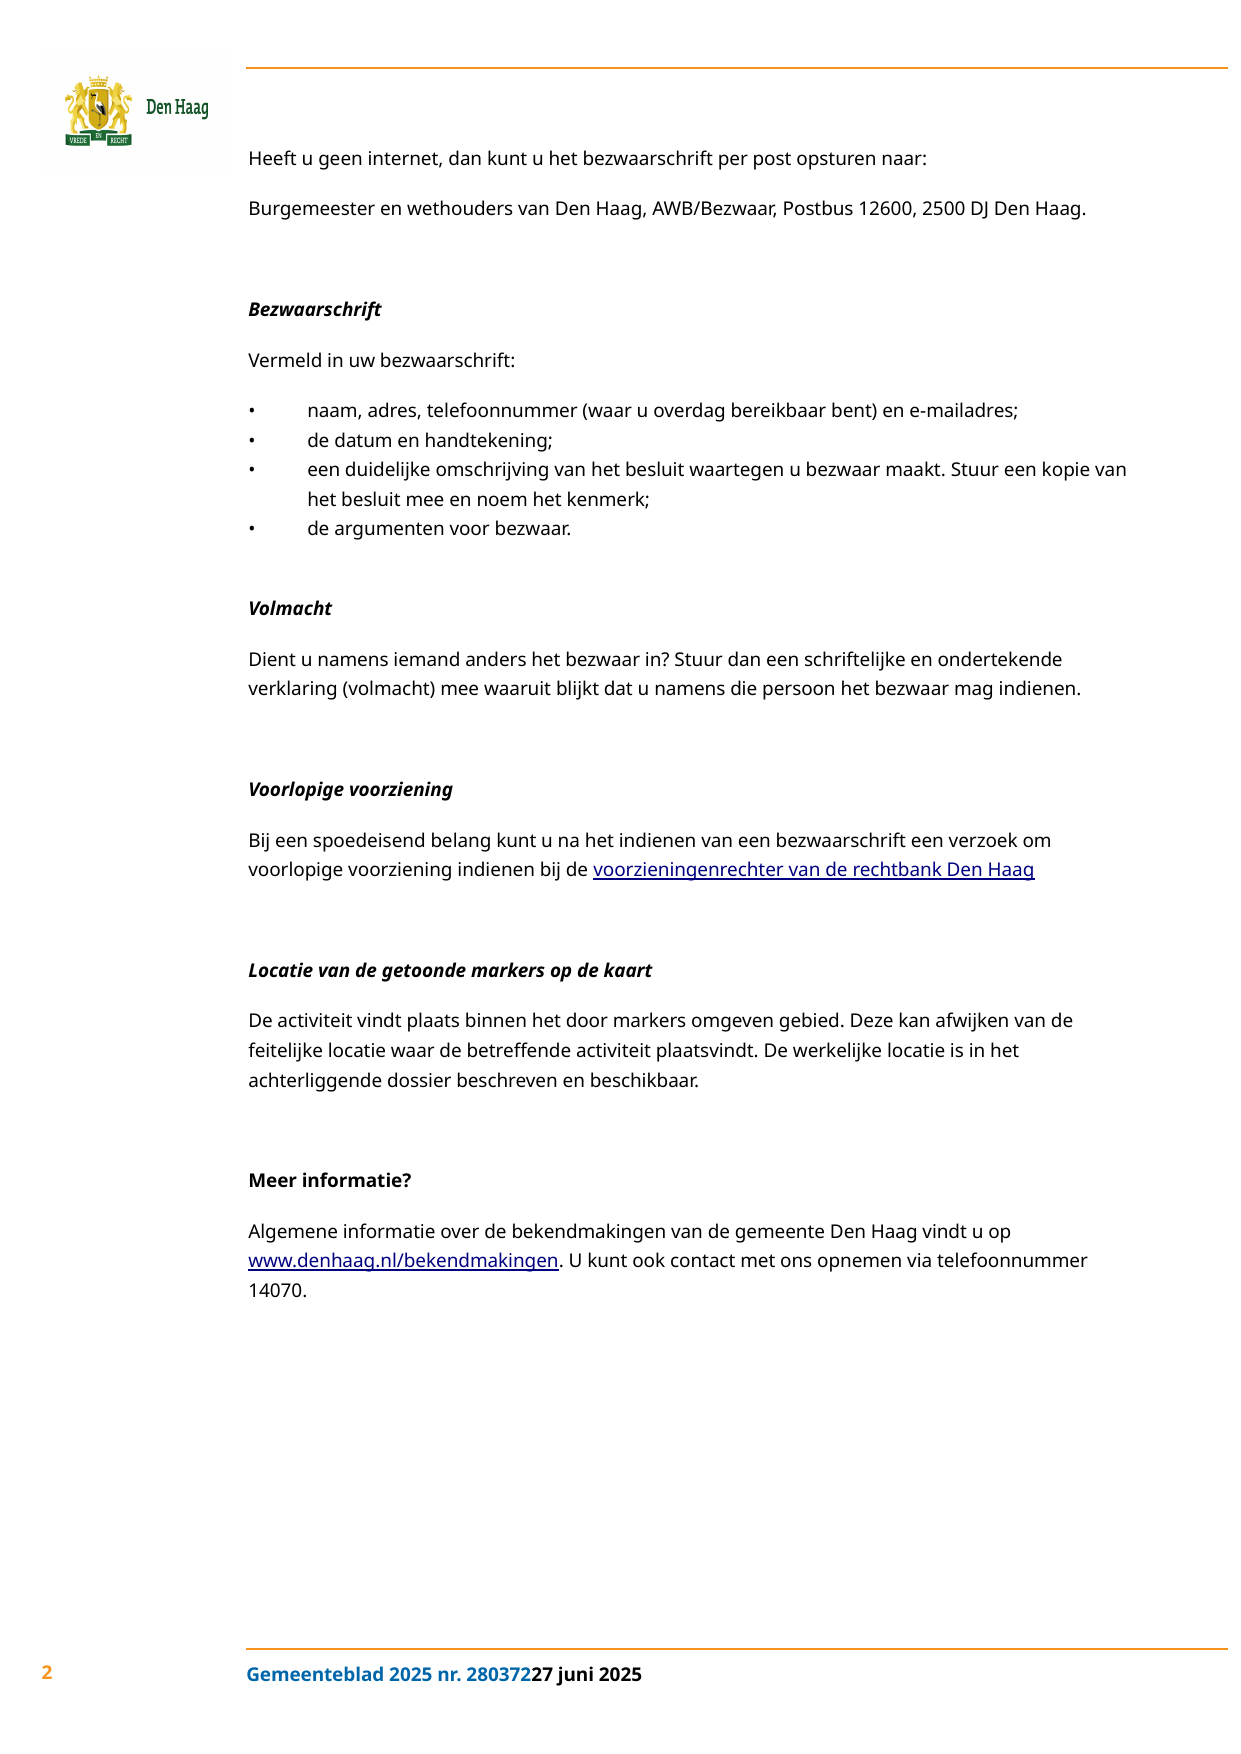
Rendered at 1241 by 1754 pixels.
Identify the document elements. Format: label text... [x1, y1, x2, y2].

list een duidelijke omschrijving van het besluit waartegen u bezwaar maakt. Stuur een kopie van het besluit mee en noem het kenmerk; [248, 456, 1152, 512]
text Burgemeester en wethouders van Den Haag, AWB/Bezwaar, Postbus 12600, 2500 DJ Den Haag. [248, 196, 1152, 221]
list de datum en handtekening; [248, 427, 1152, 453]
text Locatie van de getoonde markers op de kaart [248, 957, 1152, 983]
text Bij een spoedeisend belang kunt u na het indienen van een bezwaarschrift een verzoek om voorlopige voorziening indienen bij de voorzieningenrechter van de rechtbank Den Haag [248, 827, 1152, 882]
text Dient u namens iemand anders het bezwaar in? Stuur dan een schriftelijke en ondertekende verklaring (volmacht) mee waaruit blijkt dat u namens die persoon het bezwaar mag indienen. [248, 646, 1152, 701]
text Volmacht [248, 596, 1152, 621]
text Voorlopige voorziening [248, 776, 1152, 802]
list de argumenten voor bezwaar. [248, 516, 1152, 541]
text Bezwaarschrift [248, 296, 1152, 322]
list naam, adres, telefoonnummer (waar u overdag bereikbaar bent) en e-mailadres; [248, 397, 1152, 423]
text Vermeld in uw bezwaarschrift: [248, 347, 1152, 373]
picture [41, 47, 231, 172]
text De activiteit vindt plaats binnen het door markers omgeven gebied. Deze kan afwijken van de feitelijke locatie waar de betreffende activiteit plaatsvindt. De werkelijke locatie is in het achterliggende dossier beschreven en beschikbaar. [248, 1008, 1152, 1093]
text Algemene informatie over de bekendmakingen van de gemeente Den Haag vindt u op www.denhaag.nl/bekendmakingen. U kunt ook contact met ons opnemen via telefoonnummer 14070. [248, 1218, 1152, 1303]
text Meer informatie? [248, 1168, 1152, 1193]
text Heeft u geen internet, dan kunt u het bezwaarschrift per post opsturen naar: [248, 145, 1152, 171]
